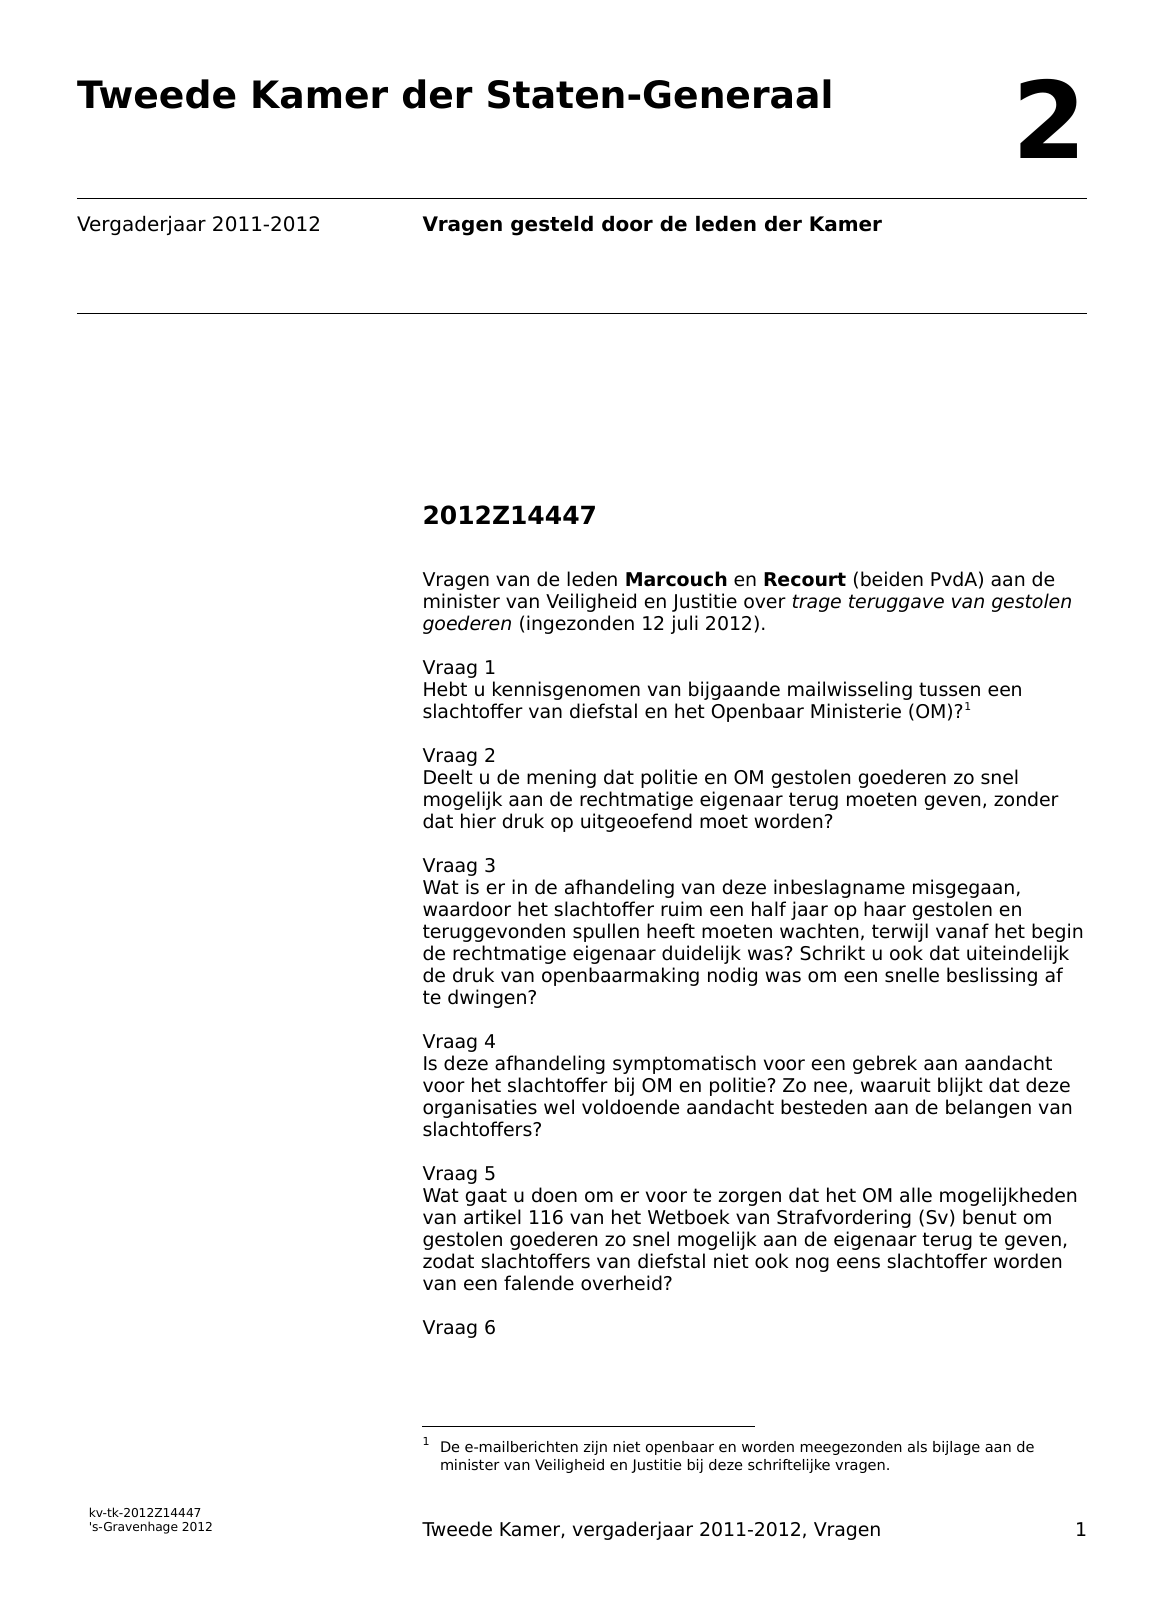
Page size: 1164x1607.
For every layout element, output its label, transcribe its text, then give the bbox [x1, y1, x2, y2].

text De e-mailberichten zijn niet openbaar en worden meegezonden als bijlage aan de minister van Veiligheid en Justitie bij deze schriftelijke vragen. [422, 1435, 1087, 1474]
text Vraag 1 [422, 657, 1087, 679]
text Wat is er in de afhandeling van deze inbeslagname misgegaan, waardoor het slachtoffer ruim een half jaar op haar gestolen en teruggevonden spullen heeft moeten wachten, terwijl vanaf het begin de rechtmatige eigenaar duidelijk was? Schrikt u ook dat uiteindelijk de druk van openbaarmaking nodig was om een snelle beslissing af te dwingen? [422, 877, 1087, 1009]
table_cell Vragen gesteld door de leden der Kamer [422, 199, 1087, 313]
text Wat gaat u doen om er voor te zorgen dat het OM alle mogelijkheden van artikel 116 van het Wetboek van Strafvordering (Sv) benut om gestolen goederen zo snel mogelijk aan de eigenaar terug te geven, zodat slachtoffers van diefstal niet ook nog eens slachtoffer worden van een falende overheid? [422, 1185, 1087, 1295]
text 2012Z14447 [422, 501, 1087, 531]
text Hebt u kennisgenomen van bijgaande mailwisseling tussen een slachtoffer van diefstal en het Openbaar Ministerie (OM)? [422, 679, 1087, 723]
text Vraag 3 [422, 855, 1087, 877]
text Deelt u de mening dat politie en OM gestolen goederen zo snel mogelijk aan de rechtmatige eigenaar terug moeten geven, zonder dat hier druk op uitgeoefend moet worden? [422, 767, 1087, 833]
text kv-tk-2012Z14447 [88, 1506, 323, 1520]
text Is deze afhandeling symptomatisch voor een gebrek aan aandacht voor het slachtoffer bij OM en politie? Zo nee, waaruit blijkt dat deze organisaties wel voldoende aandacht besteden aan de belangen van slachtoffers? [422, 1053, 1087, 1141]
text Vragen van de leden Marcouch en Recourt (beiden PvdA) aan de minister van Veiligheid en Justitie over trage teruggave van gestolen goederen (ingezonden 12 juli 2012). [422, 569, 1087, 635]
text Vraag 4 [422, 1031, 1087, 1053]
text Vraag 6 [422, 1317, 1087, 1339]
table_header 2 [886, 59, 1087, 198]
text Vraag 2 [422, 745, 1087, 767]
table_cell Vergaderjaar 2011-2012 [77, 199, 422, 313]
table_header Tweede Kamer der Staten-Generaal [77, 59, 886, 198]
text 's-Gravenhage 2012 [88, 1520, 323, 1534]
text Vraag 5 [422, 1163, 1087, 1185]
